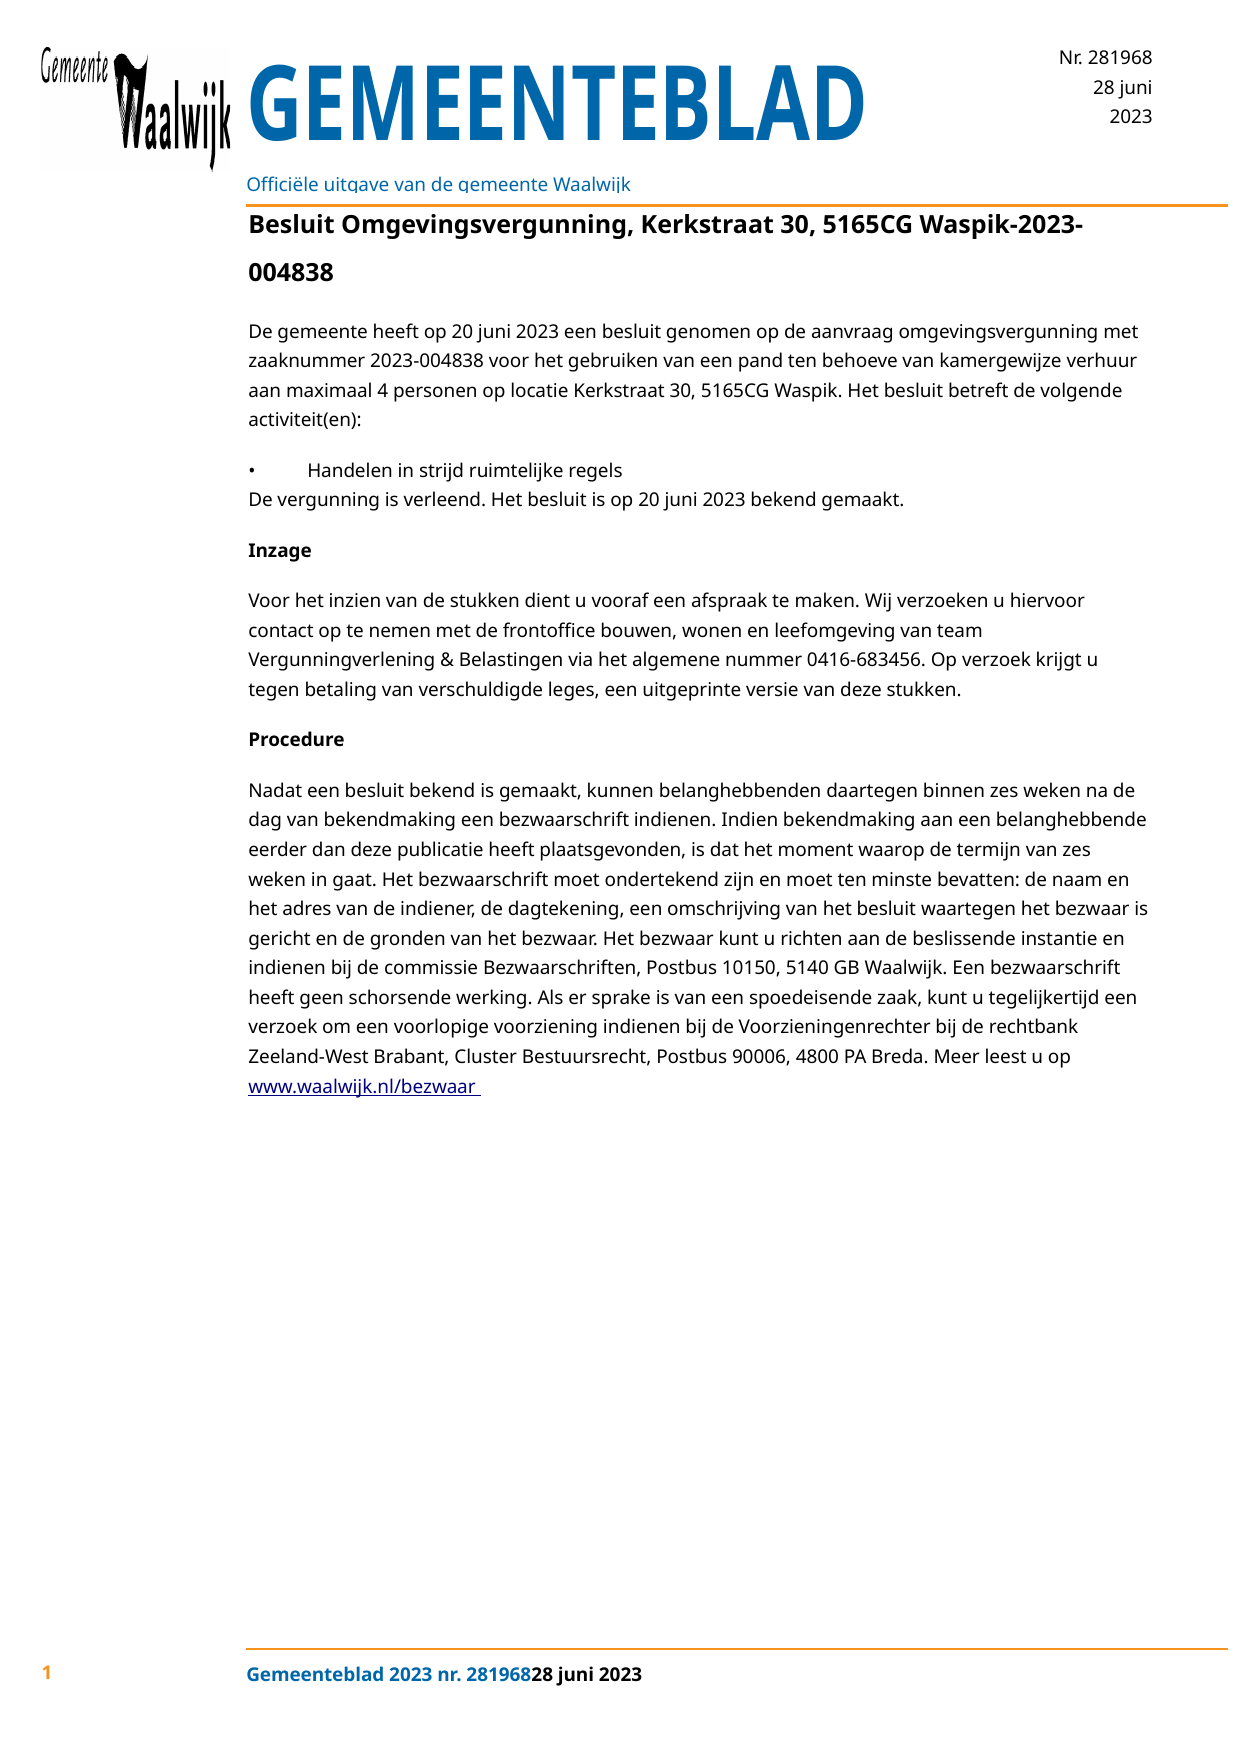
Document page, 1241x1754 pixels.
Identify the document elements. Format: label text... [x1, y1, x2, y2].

text Inzage [248, 537, 1152, 563]
list Handelen in strijd ruimtelijke regels [248, 457, 1152, 483]
text Nadat een besluit bekend is gemaakt, kunnen belanghebbenden daartegen binnen zes weken na de dag van bekendmaking een bezwaarschrift indienen. Indien bekendmaking aan een belanghebbende eerder dan deze publicatie heeft plaatsgevonden, is dat het moment waarop de termijn van zes weken in gaat. Het bezwaarschrift moet ondertekend zijn en moet ten minste bevatten: de naam en het adres van de indiener, de dagtekening, een omschrijving van het besluit waartegen het bezwaar is gericht en de gronden van het bezwaar. Het bezwaar kunt u richten aan de beslissende instantie en indienen bij de commissie Bezwaarschriften, Postbus 10150, 5140 GB Waalwijk. Een bezwaarschrift heeft geen schorsende werking. Als er sprake is van een spoedeisende zaak, kunt u tegelijkertijd een verzoek om een voorlopige voorziening indienen bij de Voorzieningenrechter bij de rechtbank Zeeland-West Brabant, Cluster Bestuursrecht, Postbus 90006, 4800 PA Breda. Meer leest u op www.waalwijk.nl/bezwaar [248, 777, 1152, 1099]
text Besluit Omgevingsvergunning, Kerkstraat 30, 5165CG Waspik-2023-004838 [248, 207, 1152, 288]
text De gemeente heeft op 20 juni 2023 een besluit genomen op de aanvraag omgevingsvergunning met zaaknummer 2023-004838 voor het gebruiken van een pand ten behoeve van kamergewijze verhuur aan maximaal 4 personen op locatie Kerkstraat 30, 5165CG Waspik. Het besluit betreft de volgende activiteit(en): [248, 318, 1152, 432]
picture [41, 47, 231, 172]
text Voor het inzien van de stukken dient u vooraf een afspraak te maken. Wij verzoeken u hiervoor contact op te nemen met de frontoffice bouwen, wonen en leefomgeving van team Vergunningverlening & Belastingen via het algemene nummer 0416-683456. Op verzoek krijgt u tegen betaling van verschuldigde leges, een uitgeprinte versie van deze stukken. [248, 587, 1152, 702]
text Procedure [248, 727, 1152, 752]
text De vergunning is verleend. Het besluit is op 20 juni 2023 bekend gemaakt. [248, 487, 1152, 512]
